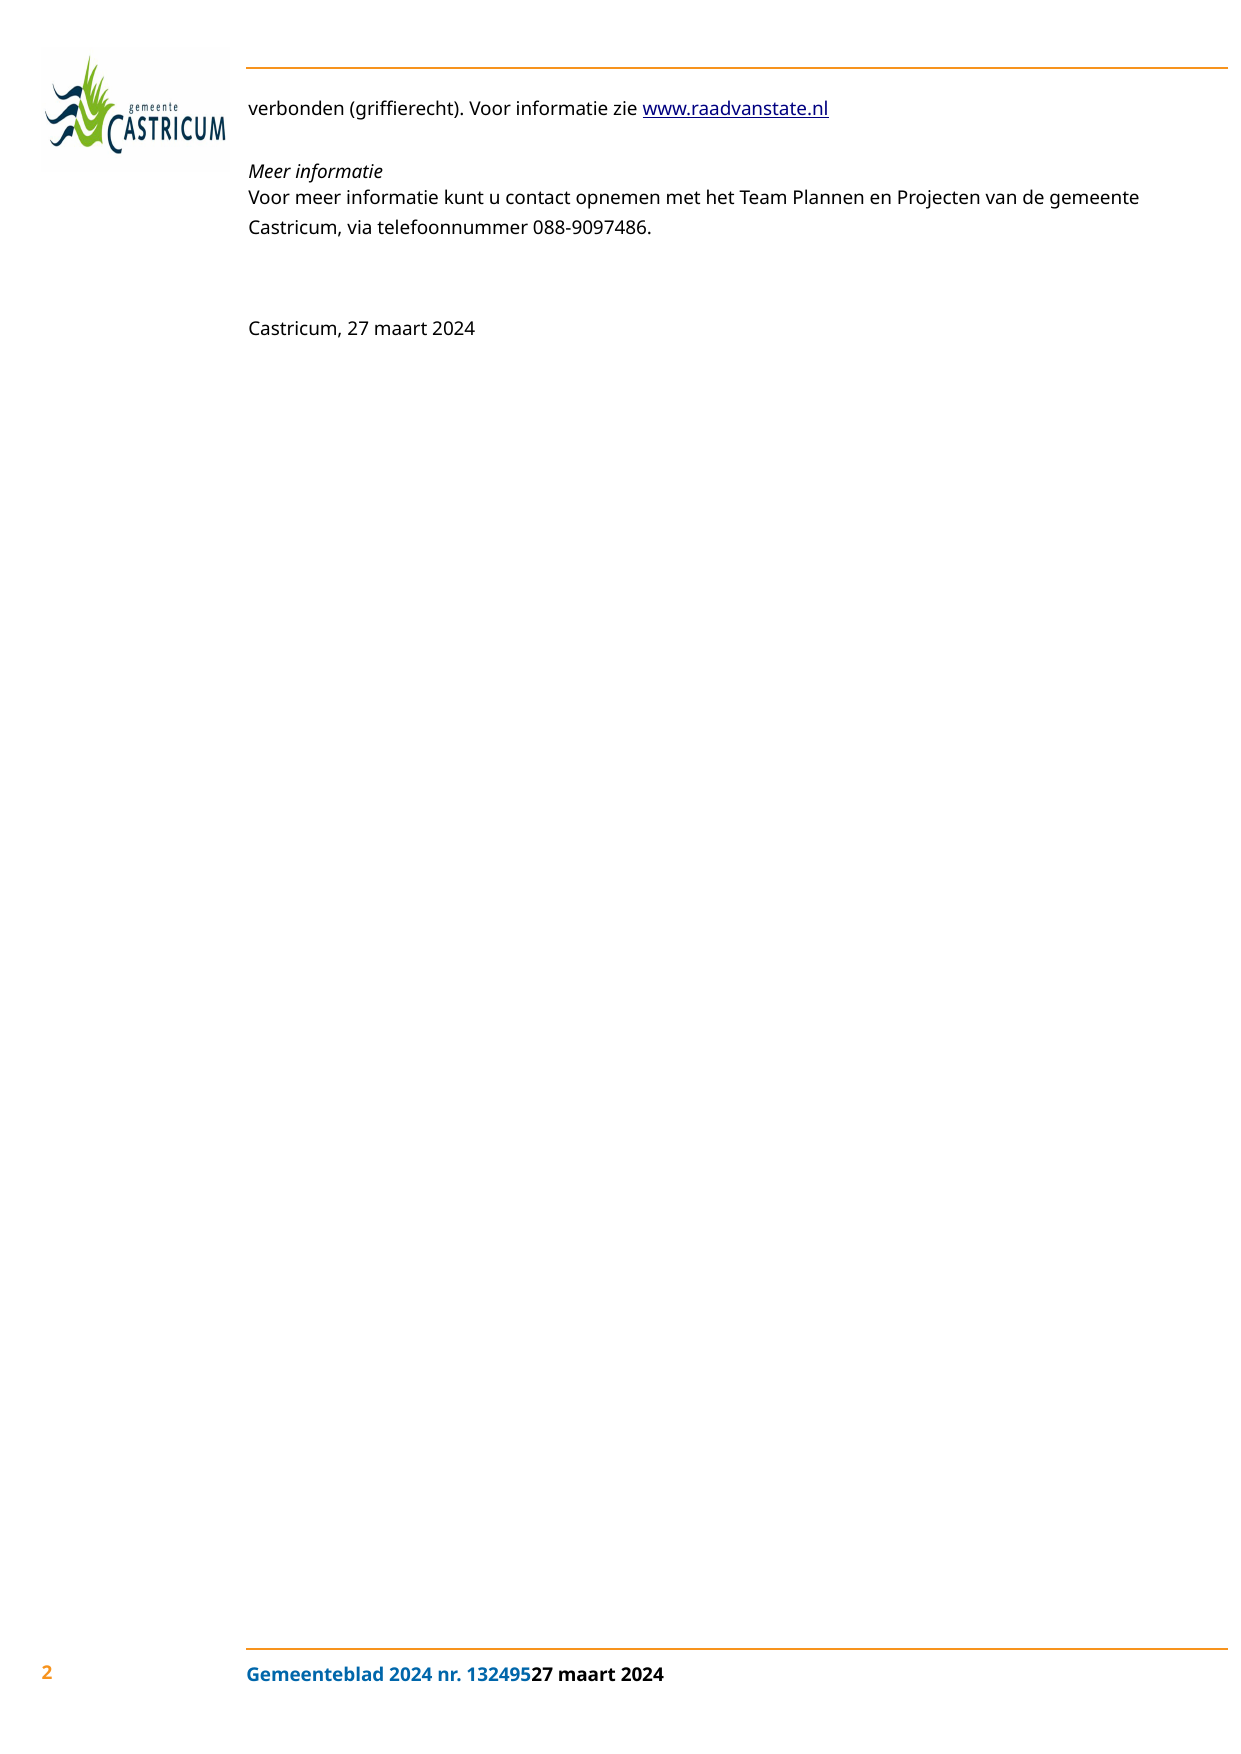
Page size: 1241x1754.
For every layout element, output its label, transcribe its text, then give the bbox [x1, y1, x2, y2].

text verbonden (griffierecht). Voor informatie zie www.raadvanstate.nl [248, 95, 1152, 121]
text Voor meer informatie kunt u contact opnemen met het Team Plannen en Projecten van de gemeente Castricum, via telefoonnummer 088-9097486. [248, 184, 1152, 240]
text Meer informatie [248, 159, 1152, 184]
picture [41, 47, 231, 172]
text Castricum, 27 maart 2024 [248, 315, 1152, 341]
